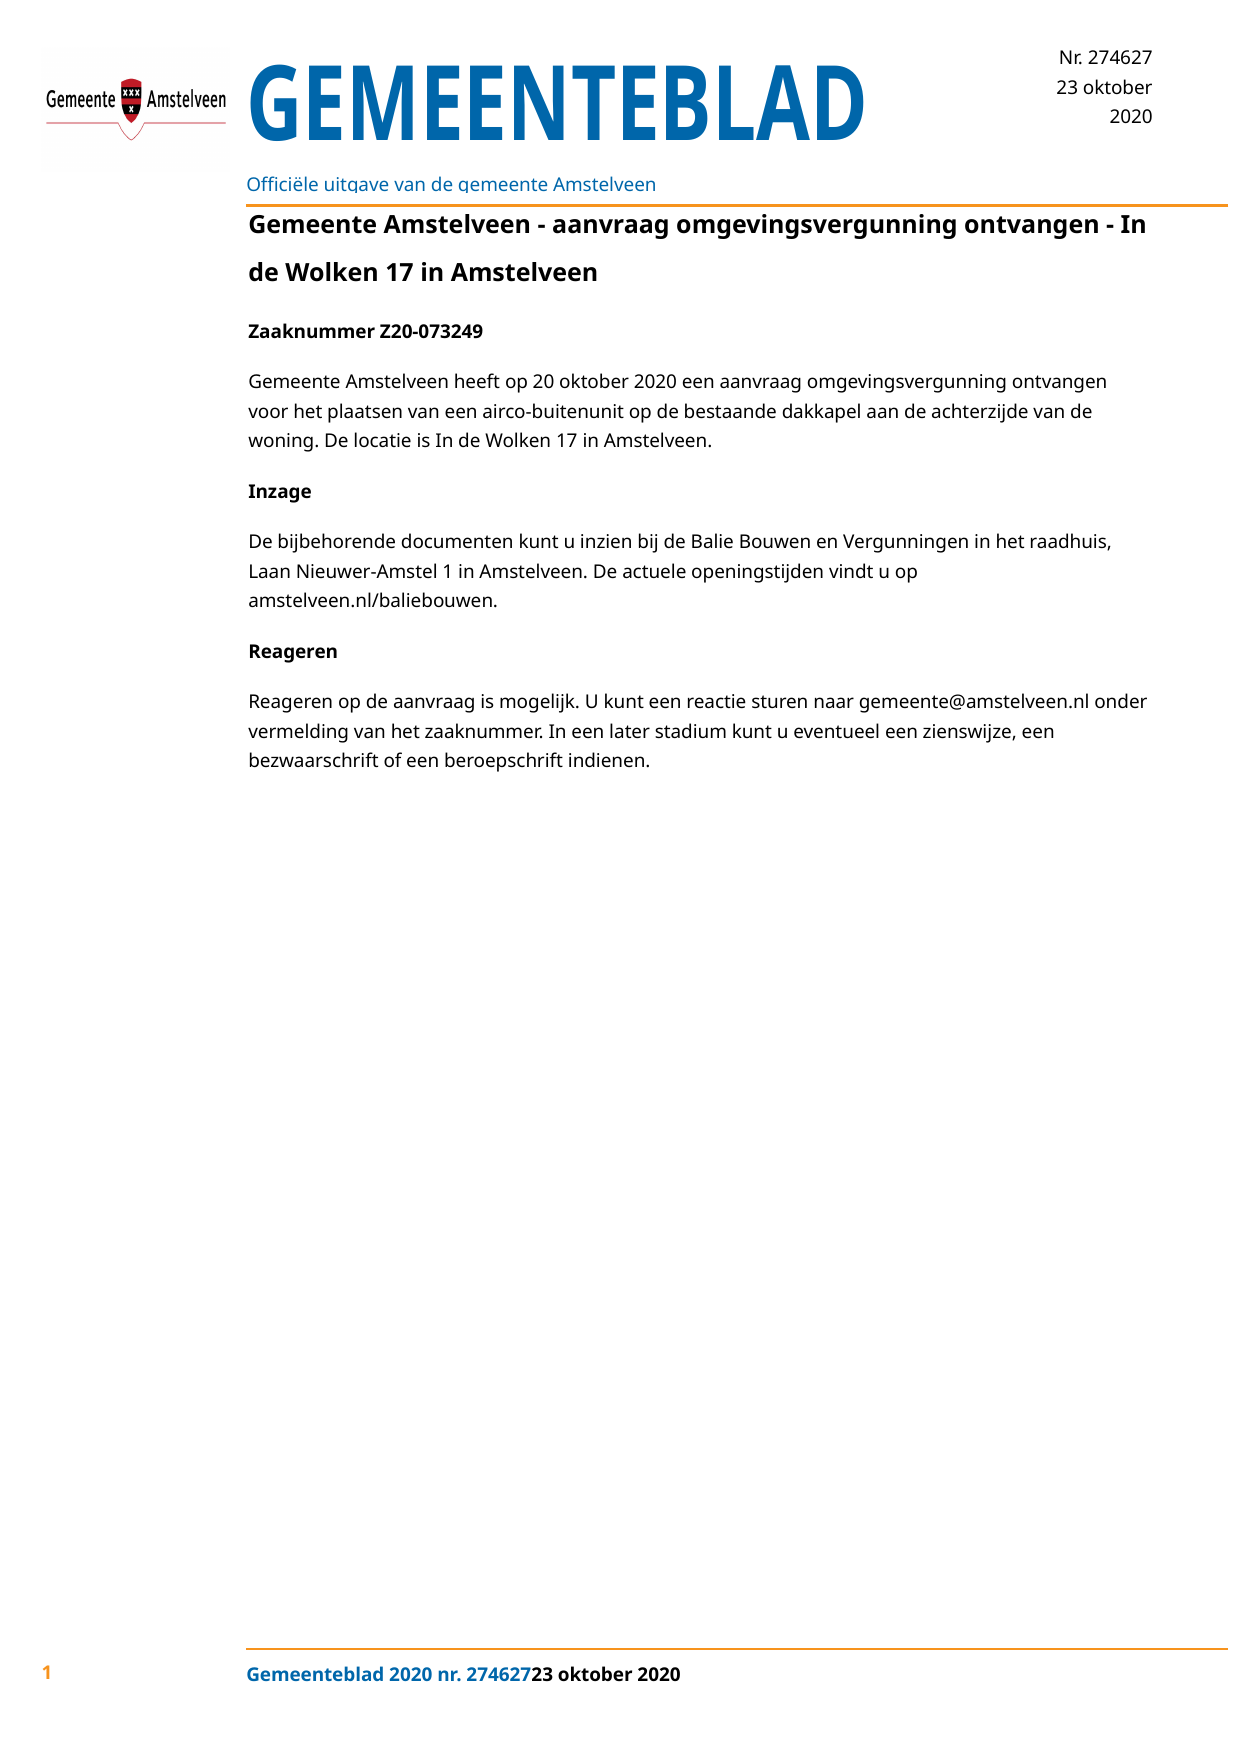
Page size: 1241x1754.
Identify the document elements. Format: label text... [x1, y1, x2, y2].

text Reageren op de aanvraag is mogelijk. U kunt een reactie sturen naar gemeente@amstelveen.nl onder vermelding van het zaaknummer. In een later stadium kunt u eventueel een zienswijze, een bezwaarschrift of een beroepschrift indienen. [248, 688, 1152, 773]
picture [41, 47, 231, 172]
text Zaaknummer Z20-073249 [248, 318, 1152, 344]
text Gemeente Amstelveen - aanvraag omgevingsvergunning ontvangen - In de Wolken 17 in Amstelveen [248, 207, 1152, 288]
text Inzage [248, 478, 1152, 504]
text De bijbehorende documenten kunt u inzien bij de Balie Bouwen en Vergunningen in het raadhuis, Laan Nieuwer-Amstel 1 in Amstelveen. De actuele openingstijden vindt u op amstelveen.nl/baliebouwen. [248, 528, 1152, 613]
text Reageren [248, 638, 1152, 664]
text Gemeente Amstelveen heeft op 20 oktober 2020 een aanvraag omgevingsvergunning ontvangen voor het plaatsen van een airco-buitenunit op de bestaande dakkapel aan de achterzijde van de woning. De locatie is In de Wolken 17 in Amstelveen. [248, 368, 1152, 453]
